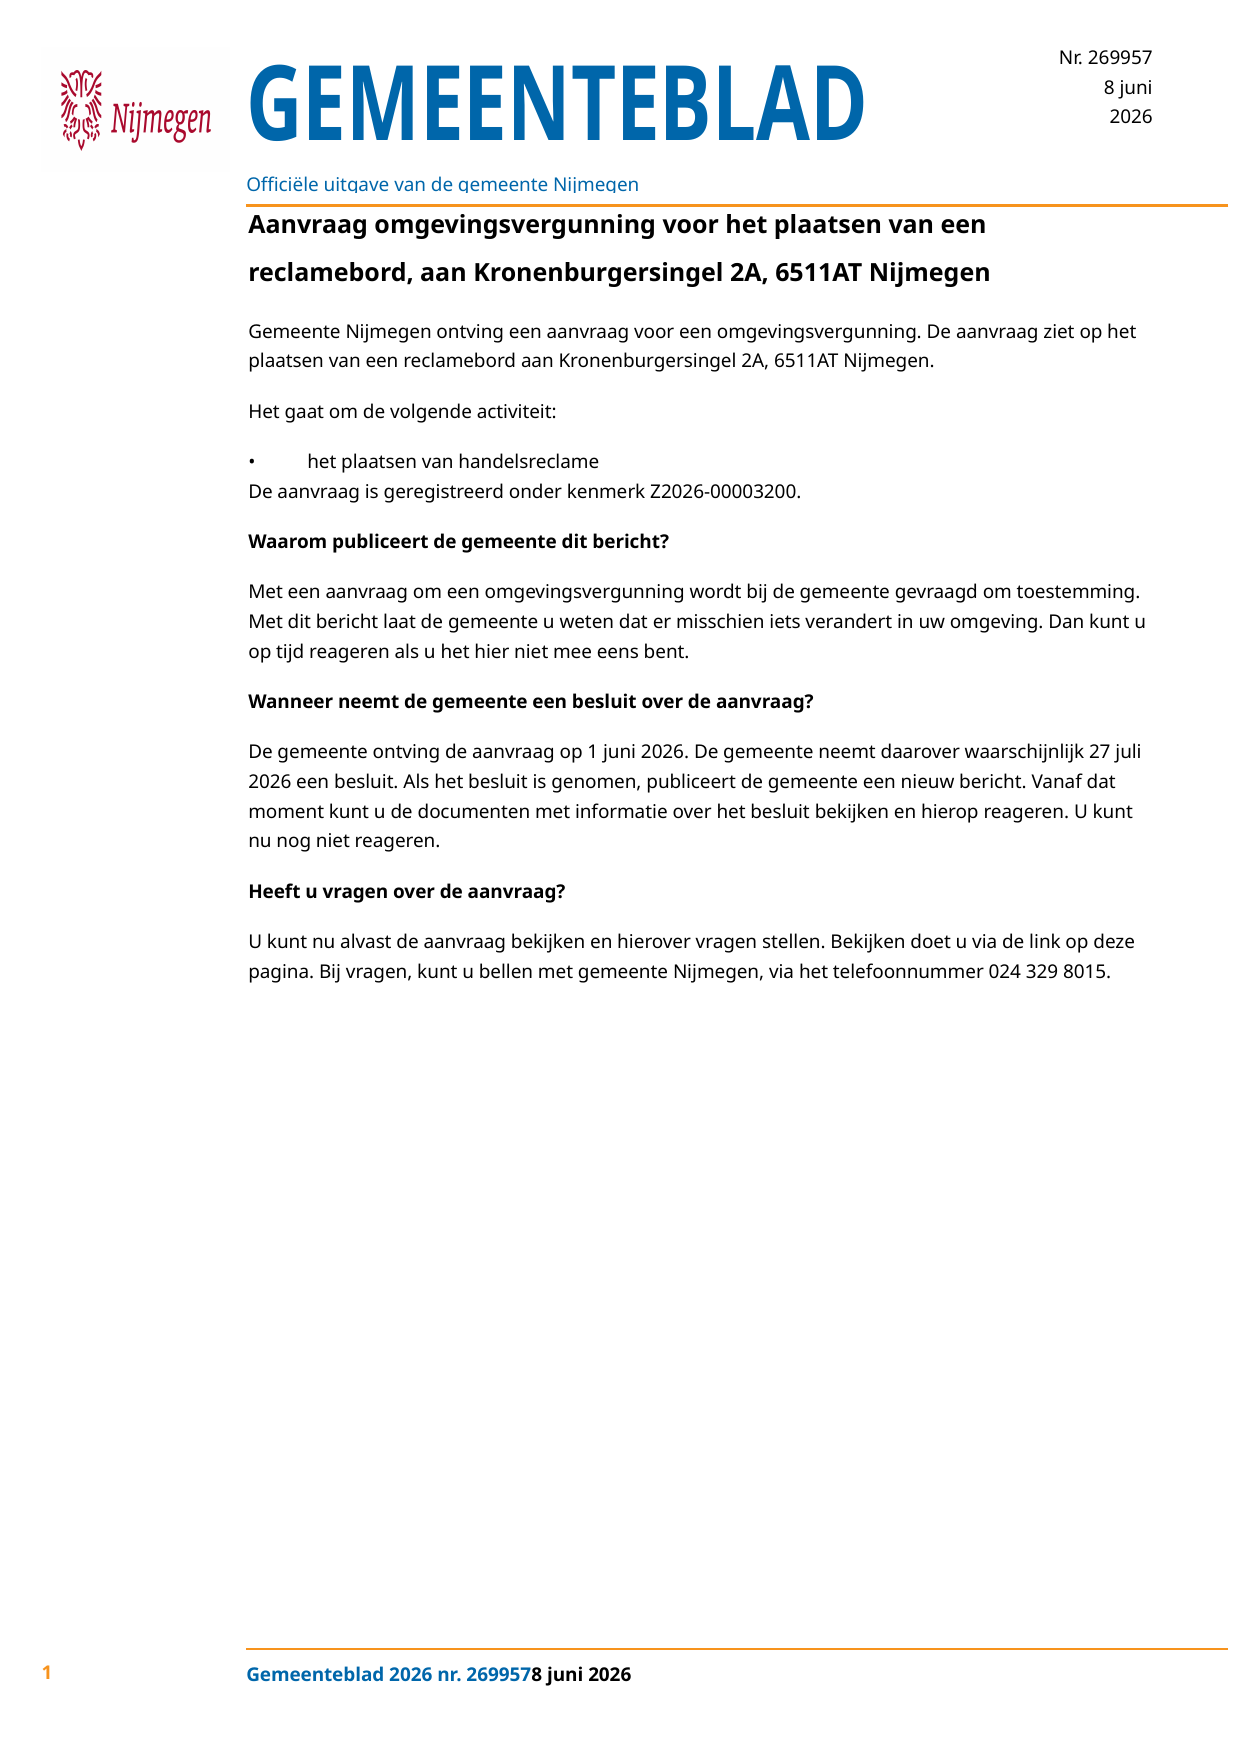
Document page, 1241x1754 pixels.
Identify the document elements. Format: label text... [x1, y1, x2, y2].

text Het gaat om de volgende activiteit: [248, 398, 1152, 424]
text Heeft u vragen over de aanvraag? [248, 878, 1152, 904]
text De gemeente ontving de aanvraag op 1 juni 2026. De gemeente neemt daarover waarschijnlijk 27 juli 2026 een besluit. Als het besluit is genomen, publiceert de gemeente een nieuw bericht. Vanaf dat moment kunt u de documenten met informatie over het besluit bekijken en hierop reageren. U kunt nu nog niet reageren. [248, 739, 1152, 853]
text Aanvraag omgevingsvergunning voor het plaatsen van een reclamebord, aan Kronenburgersingel 2A, 6511AT Nijmegen [248, 207, 1152, 288]
text Gemeente Nijmegen ontving een aanvraag voor een omgevingsvergunning. De aanvraag ziet op het plaatsen van een reclamebord aan Kronenburgersingel 2A, 6511AT Nijmegen. [248, 318, 1152, 373]
text Met een aanvraag om een omgevingsvergunning wordt bij de gemeente gevraagd om toestemming. Met dit bericht laat de gemeente u weten dat er misschien iets verandert in uw omgeving. Dan kunt u op tijd reageren als u het hier niet mee eens bent. [248, 579, 1152, 664]
text Waarom publiceert de gemeente dit bericht? [248, 528, 1152, 554]
text U kunt nu alvast de aanvraag bekijken en hierover vragen stellen. Bekijken doet u via de link op deze pagina. Bij vragen, kunt u bellen met gemeente Nijmegen, via het telefoonnummer 024 329 8015. [248, 928, 1152, 984]
text Wanneer neemt de gemeente een besluit over de aanvraag? [248, 688, 1152, 714]
list het plaatsen van handelsreclame [248, 448, 1152, 474]
text De aanvraag is geregistreerd onder kenmerk Z2026-00003200. [248, 478, 1152, 504]
picture [41, 47, 231, 172]
